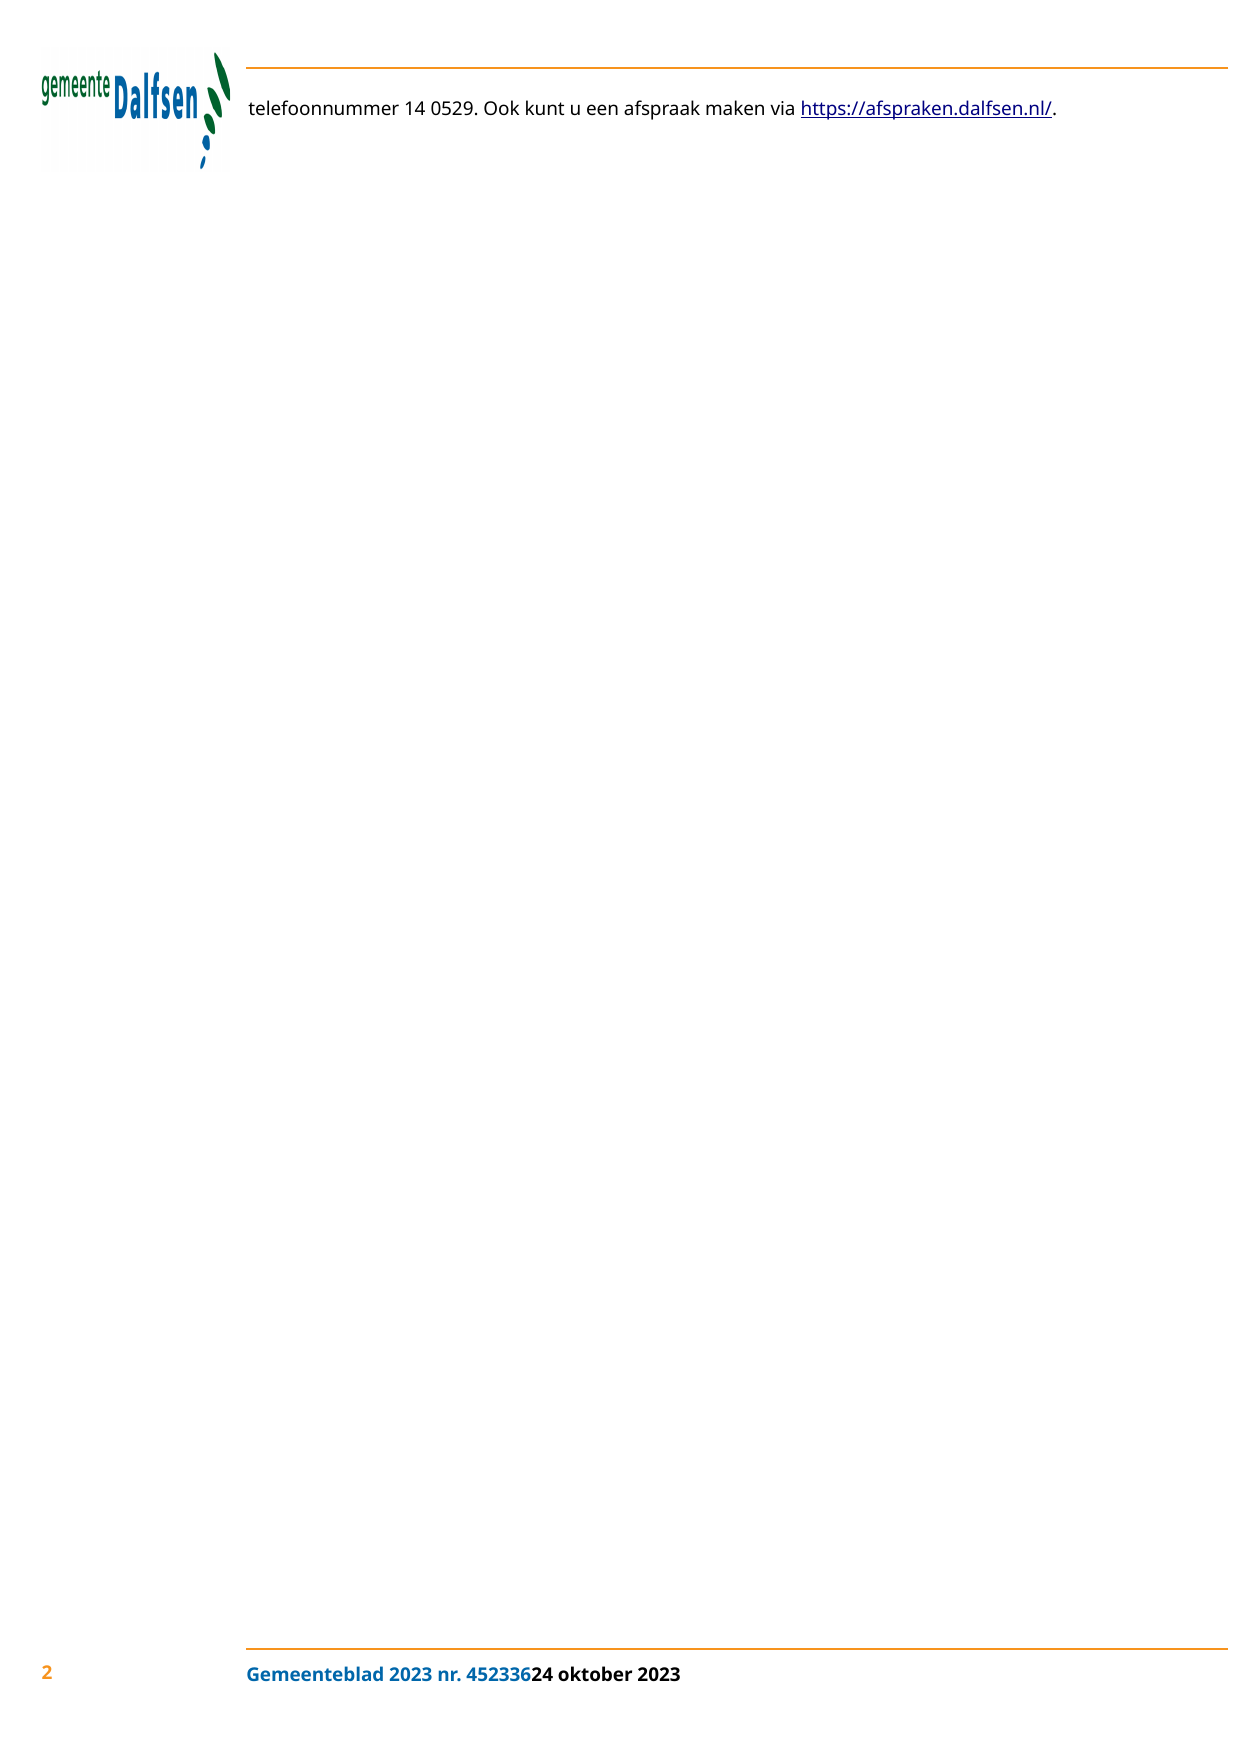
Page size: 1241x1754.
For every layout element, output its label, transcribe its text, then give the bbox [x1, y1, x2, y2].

picture [41, 47, 231, 172]
text telefoonnummer 14 0529. Ook kunt u een afspraak maken via https://afspraken.dalfsen.nl/. [248, 95, 1152, 121]
